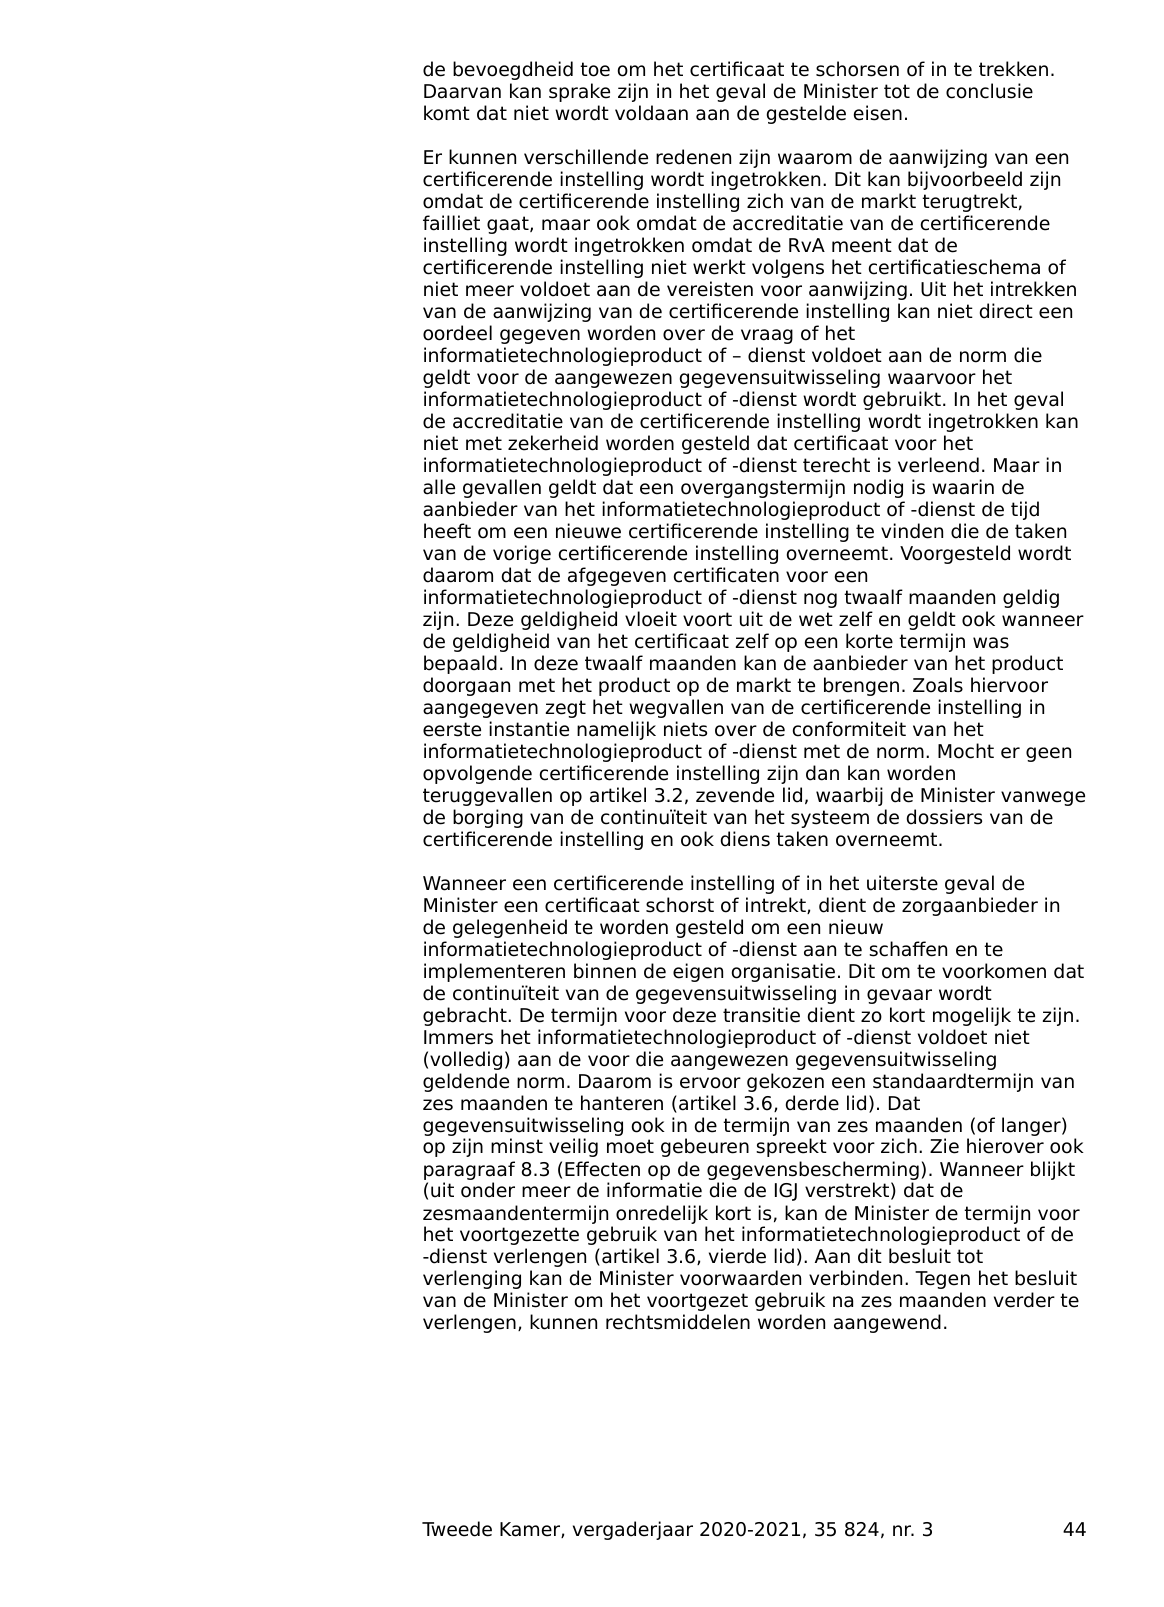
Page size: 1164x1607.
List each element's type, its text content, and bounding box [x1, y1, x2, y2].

text Wanneer een certificerende instelling of in het uiterste geval de Minister een certificaat schorst of intrekt, dient de zorgaanbieder in de gelegenheid te worden gesteld om een nieuw informatietechnologieproduct of -dienst aan te schaffen en te implementeren binnen de eigen organisatie. Dit om te voorkomen dat de continuïteit van de gegevensuitwisseling in gevaar wordt gebracht. De termijn voor deze transitie dient zo kort mogelijk te zijn. Immers het informatietechnologieproduct of -dienst voldoet niet (volledig) aan de voor die aangewezen gegevensuitwisseling geldende norm. Daarom is ervoor gekozen een standaardtermijn van zes maanden te hanteren (artikel 3.6, derde lid). Dat gegevensuitwisseling ook in de termijn van zes maanden (of langer) op zijn minst veilig moet gebeuren spreekt voor zich. Zie hierover ook paragraaf 8.3 (Effecten op de gegevensbescherming). Wanneer blijkt (uit onder meer de informatie die de IGJ verstrekt) dat de zesmaandentermijn onredelijk kort is, kan de Minister de termijn voor het voortgezette gebruik van het informatietechnologieproduct of de -dienst verlengen (artikel 3.6, vierde lid). Aan dit besluit tot verlenging kan de Minister voorwaarden verbinden. Tegen het besluit van de Minister om het voortgezet gebruik na zes maanden verder te verlengen, kunnen rechtsmiddelen worden aangewend. [422, 873, 1087, 1334]
text Er kunnen verschillende redenen zijn waarom de aanwijzing van een certificerende instelling wordt ingetrokken. Dit kan bijvoorbeeld zijn omdat de certificerende instelling zich van de markt terugtrekt, failliet gaat, maar ook omdat de accreditatie van de certificerende instelling wordt ingetrokken omdat de RvA meent dat de certificerende instelling niet werkt volgens het certificatieschema of niet meer voldoet aan de vereisten voor aanwijzing. Uit het intrekken van de aanwijzing van de certificerende instelling kan niet direct een oordeel gegeven worden over de vraag of het informatietechnologieproduct of – dienst voldoet aan de norm die geldt voor de aangewezen gegevensuitwisseling waarvoor het informatietechnologieproduct of -dienst wordt gebruikt. In het geval de accreditatie van de certificerende instelling wordt ingetrokken kan niet met zekerheid worden gesteld dat certificaat voor het informatietechnologieproduct of -dienst terecht is verleend. Maar in alle gevallen geldt dat een overgangstermijn nodig is waarin de aanbieder van het informatietechnologieproduct of -dienst de tijd heeft om een nieuwe certificerende instelling te vinden die de taken van de vorige certificerende instelling overneemt. Voorgesteld wordt daarom dat de afgegeven certificaten voor een informatietechnologieproduct of -dienst nog twaalf maanden geldig zijn. Deze geldigheid vloeit voort uit de wet zelf en geldt ook wanneer de geldigheid van het certificaat zelf op een korte termijn was bepaald. In deze twaalf maanden kan de aanbieder van het product doorgaan met het product op de markt te brengen. Zoals hiervoor aangegeven zegt het wegvallen van de certificerende instelling in eerste instantie namelijk niets over de conformiteit van het informatietechnologieproduct of -dienst met de norm. Mocht er geen opvolgende certificerende instelling zijn dan kan worden teruggevallen op artikel 3.2, zevende lid, waarbij de Minister vanwege de borging van de continuïteit van het systeem de dossiers van de certificerende instelling en ook diens taken overneemt. [422, 147, 1087, 851]
text de bevoegdheid toe om het certificaat te schorsen of in te trekken. Daarvan kan sprake zijn in het geval de Minister tot de conclusie komt dat niet wordt voldaan aan de gestelde eisen. [422, 59, 1087, 125]
